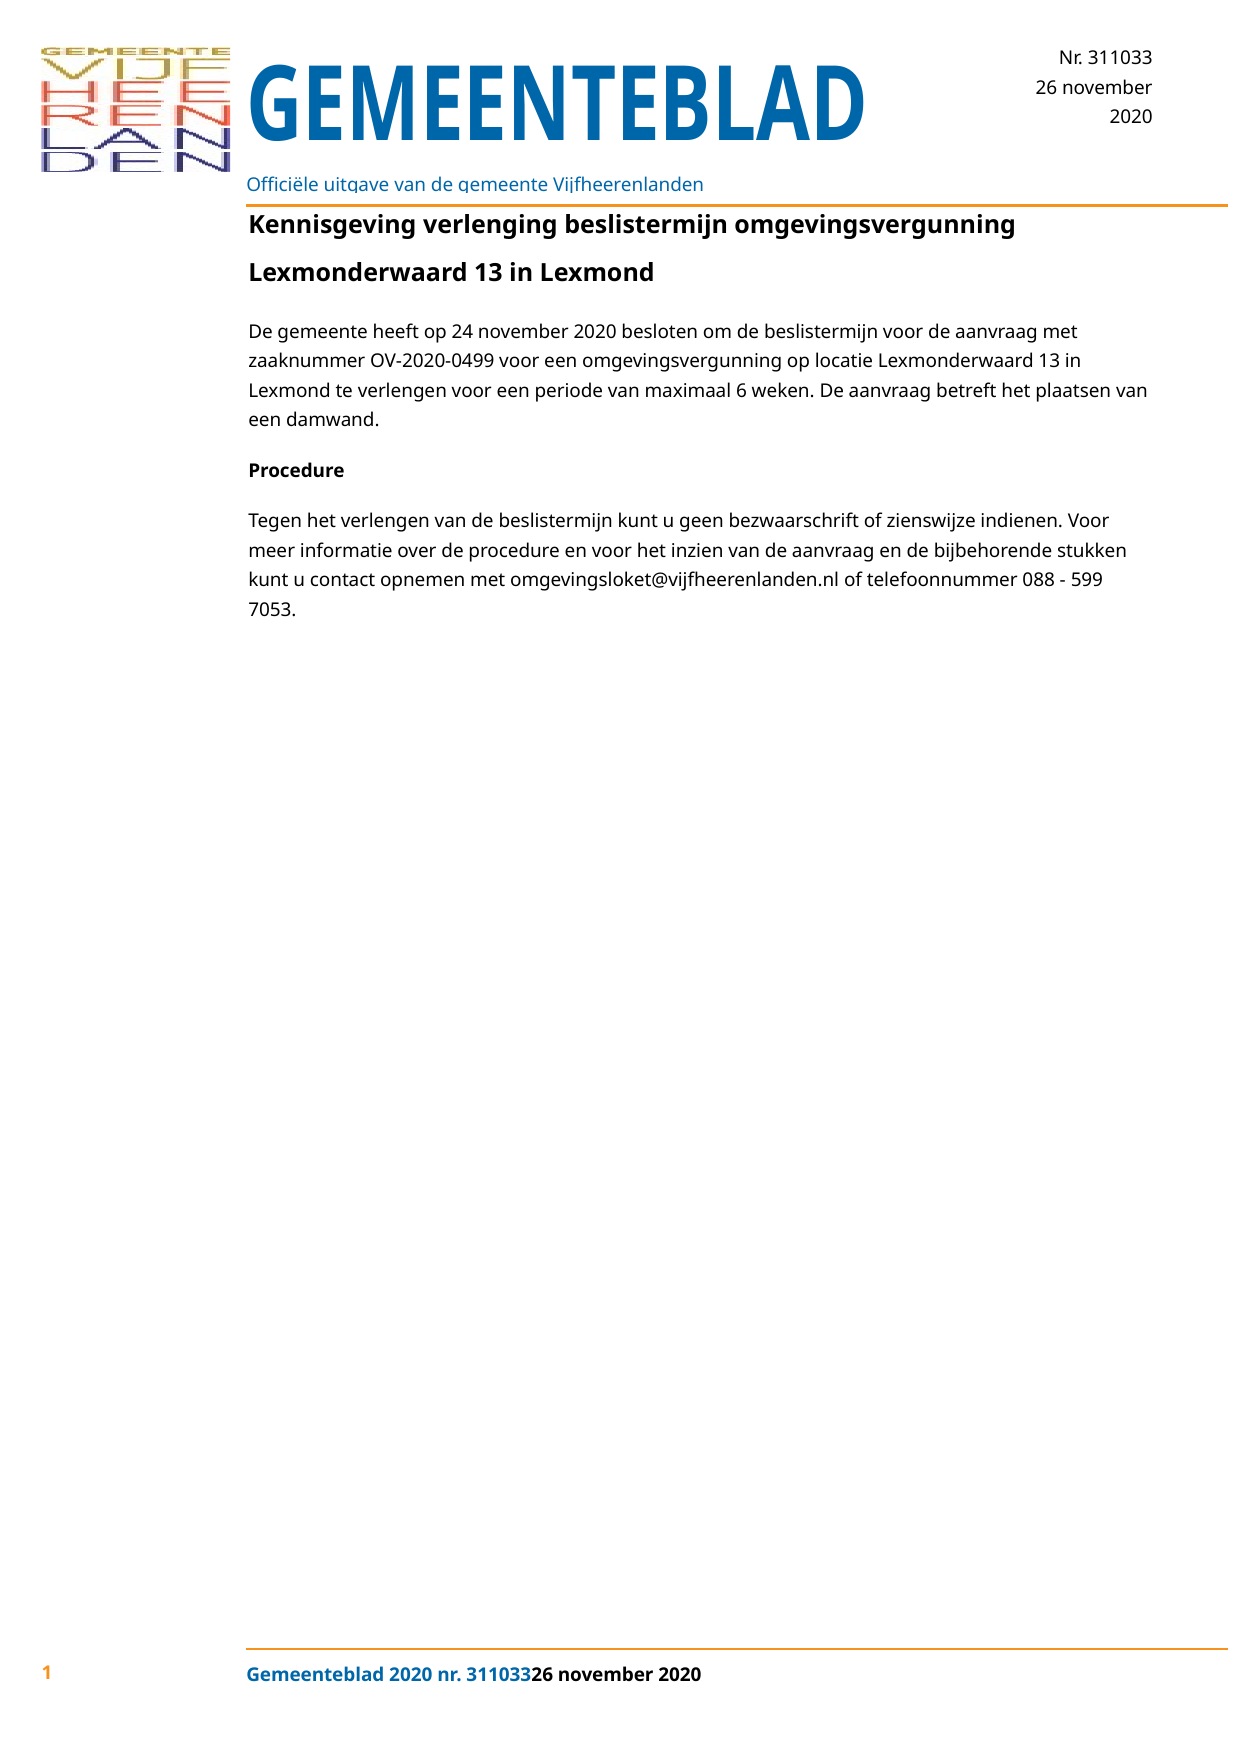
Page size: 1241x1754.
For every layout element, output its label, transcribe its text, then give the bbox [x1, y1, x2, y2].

text Tegen het verlengen van de beslistermijn kunt u geen bezwaarschrift of zienswijze indienen. Voor meer informatie over de procedure en voor het inzien van de aanvraag en de bijbehorende stukken kunt u contact opnemen met omgevingsloket@vijfheerenlanden.nl of telefoonnummer 088 - 599 7053. [248, 507, 1152, 622]
text Kennisgeving verlenging beslistermijn omgevingsvergunning Lexmonderwaard 13 in Lexmond [248, 207, 1152, 288]
text De gemeente heeft op 24 november 2020 besloten om de beslistermijn voor de aanvraag met zaaknummer OV-2020-0499 voor een omgevingsvergunning op locatie Lexmonderwaard 13 in Lexmond te verlengen voor een periode van maximaal 6 weken. De aanvraag betreft het plaatsen van een damwand. [248, 318, 1152, 432]
text Procedure [248, 457, 1152, 483]
picture [41, 47, 231, 172]
